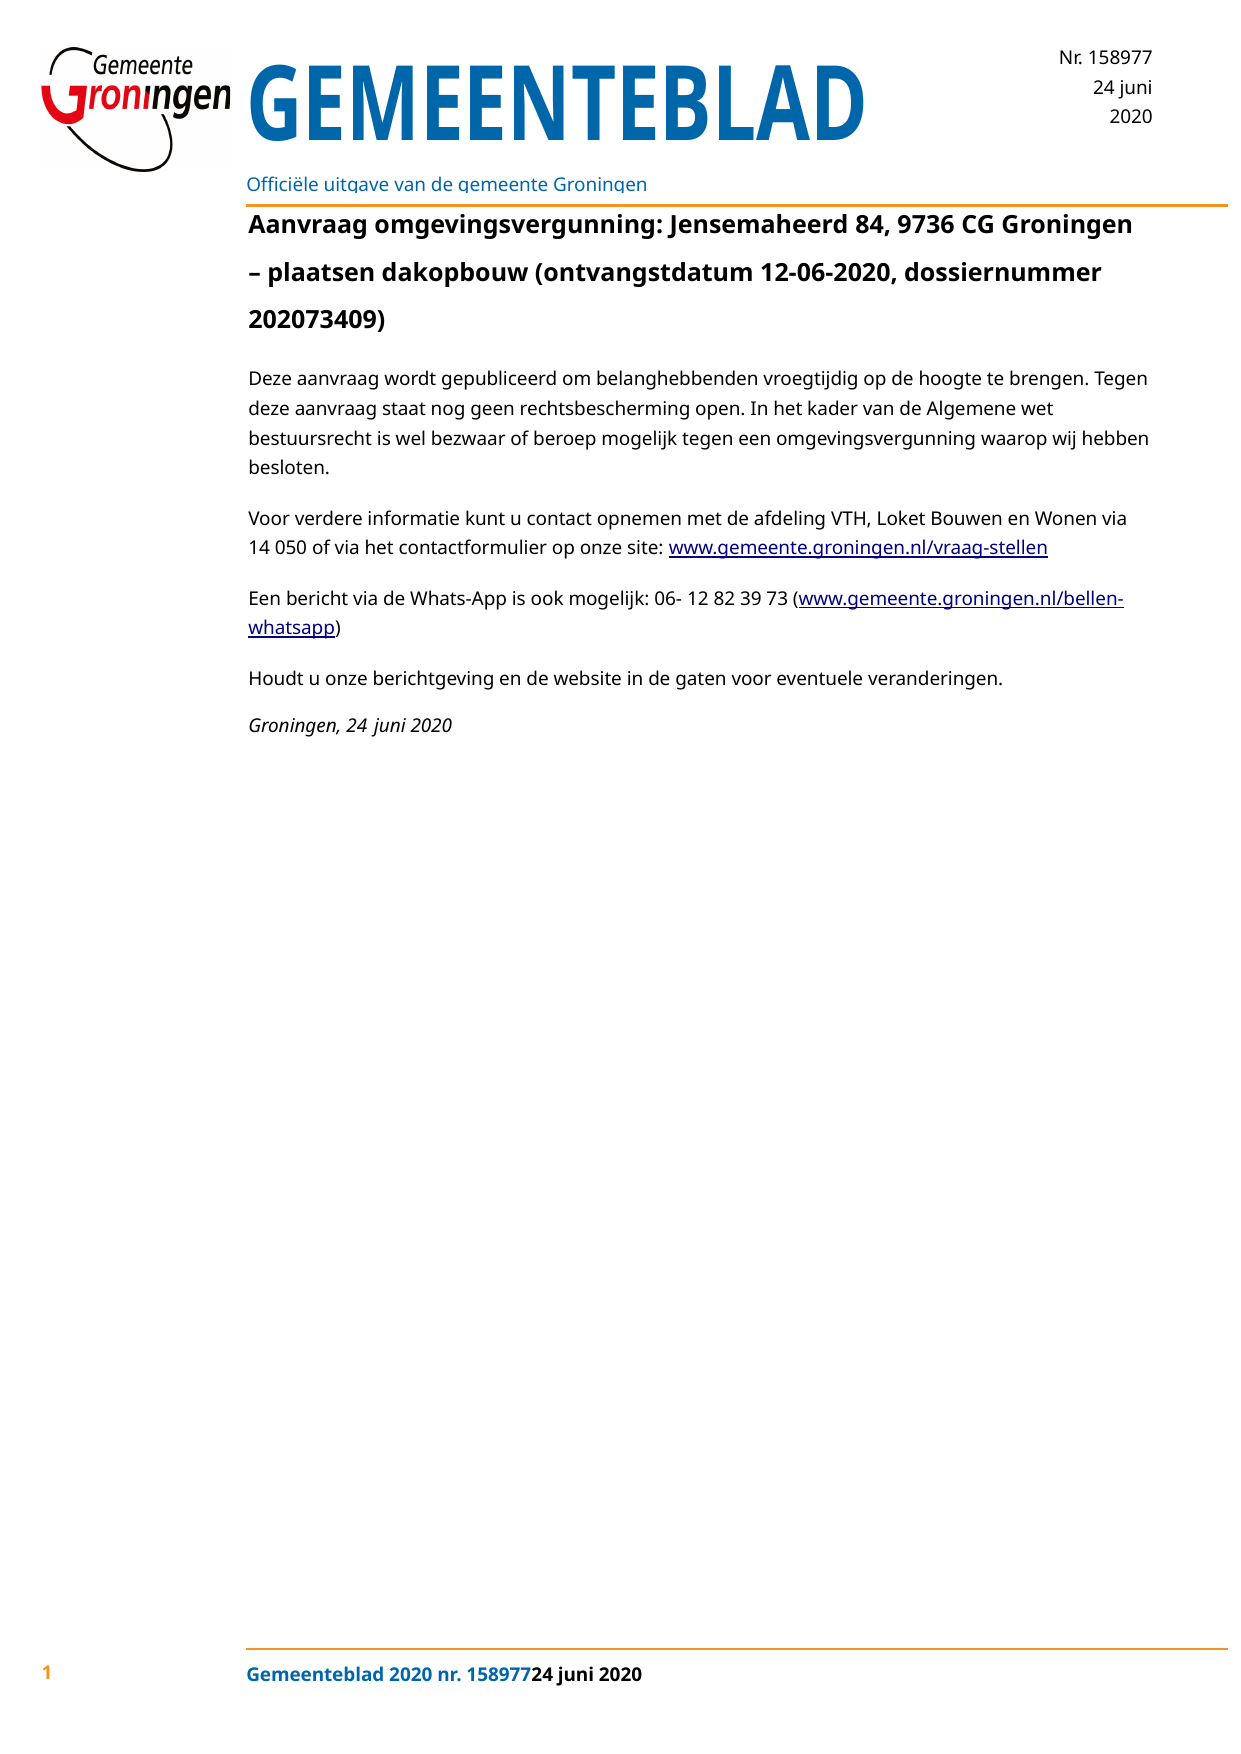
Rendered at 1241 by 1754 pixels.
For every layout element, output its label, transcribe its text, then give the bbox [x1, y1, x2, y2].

picture [41, 47, 231, 172]
text Voor verdere informatie kunt u contact opnemen met de afdeling VTH, Loket Bouwen en Wonen via 14 050 of via het contactformulier op onze site: www.gemeente.groningen.nl/vraag-stellen [248, 505, 1152, 560]
text Groningen, 24 juni 2020 [248, 712, 1152, 738]
text Deze aanvraag wordt gepubliceerd om belanghebbenden vroegtijdig op de hoogte te brengen. Tegen deze aanvraag staat nog geen rechtsbescherming open. In het kader van de Algemene wet bestuursrecht is wel bezwaar of beroep mogelijk tegen een omgevingsvergunning waarop wij hebben besloten. [248, 366, 1152, 480]
text Aanvraag omgevingsvergunning: Jensemaheerd 84, 9736 CG Groningen – plaatsen dakopbouw (ontvangstdatum 12-06-2020, dossiernummer 202073409) [248, 207, 1152, 336]
text Een bericht via de Whats-App is ook mogelijk: 06- 12 82 39 73 (www.gemeente.groningen.nl/bellen-whatsapp) [248, 585, 1152, 640]
text Houdt u onze berichtgeving en de website in de gaten voor eventuele veranderingen. [248, 665, 1152, 690]
